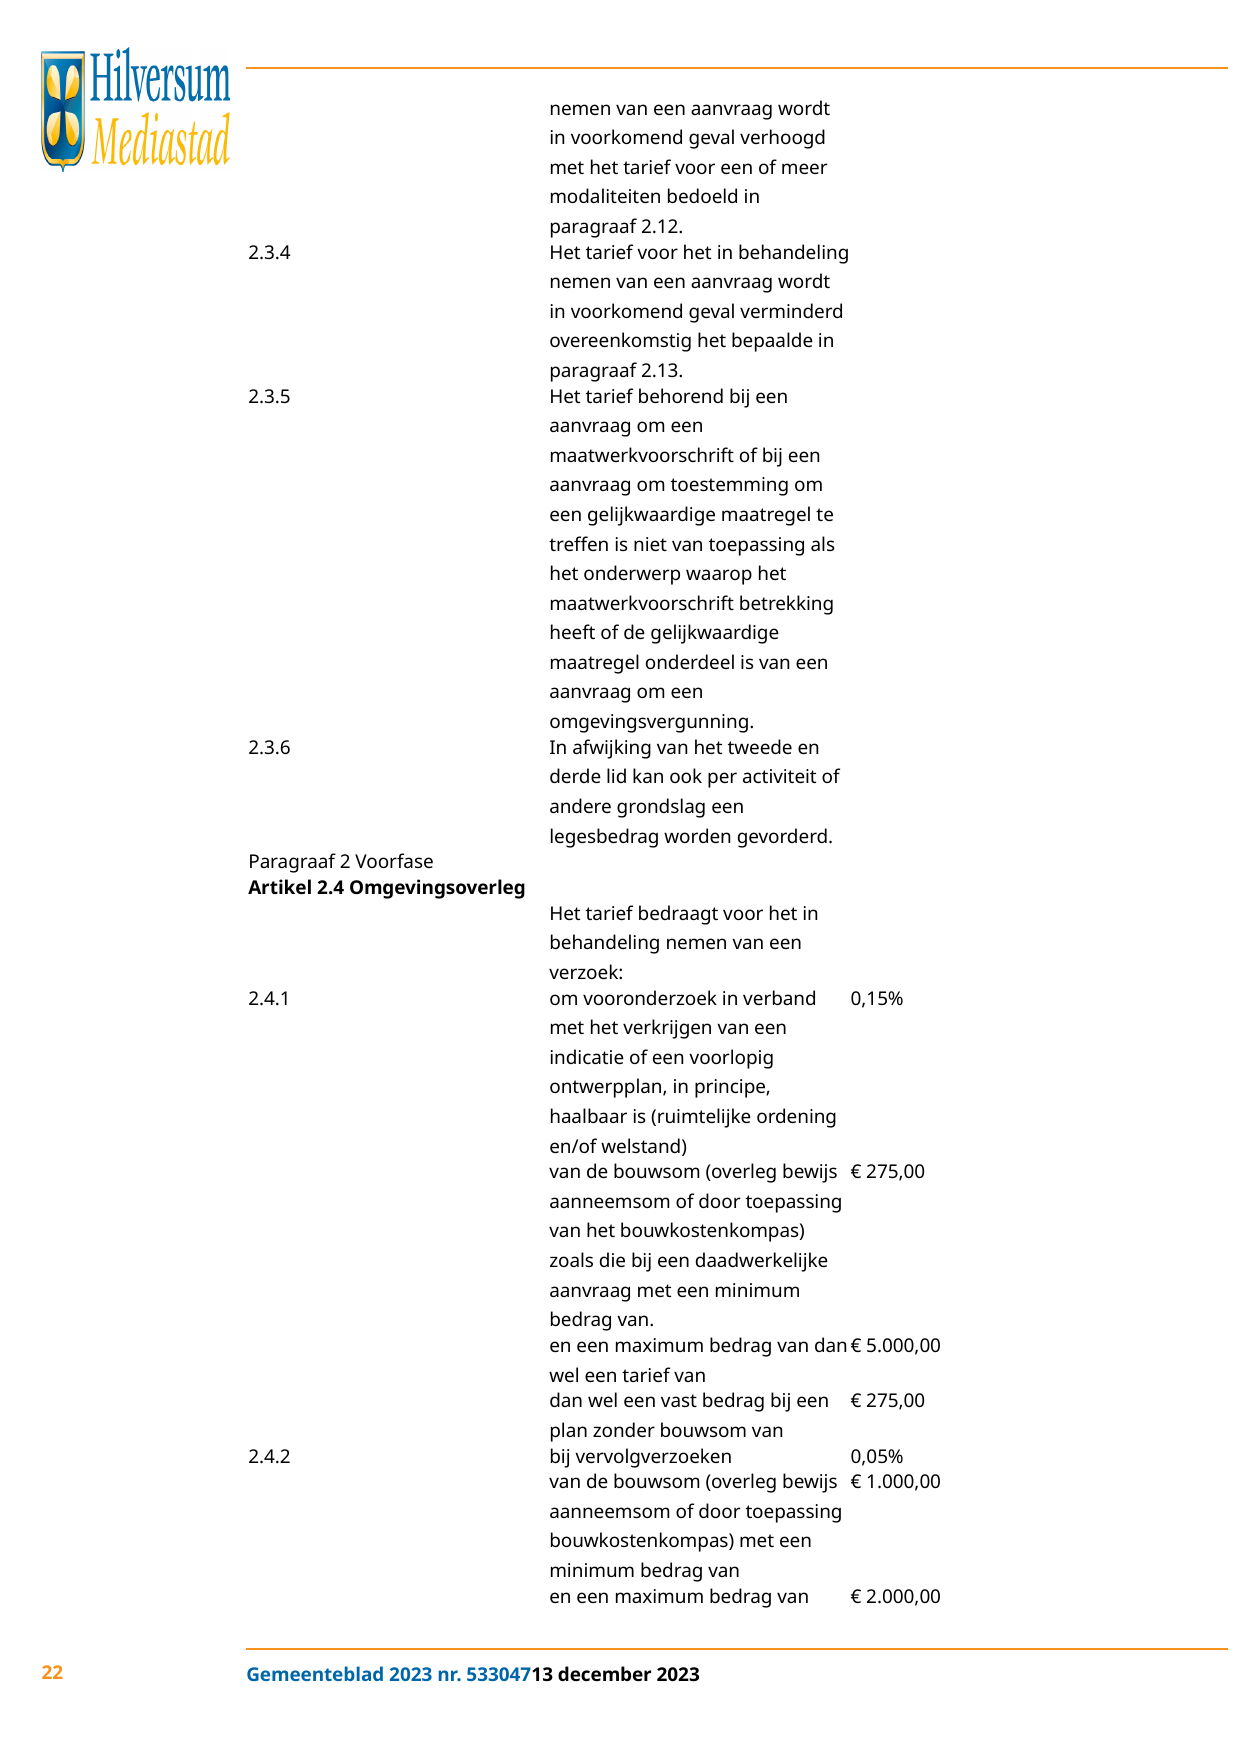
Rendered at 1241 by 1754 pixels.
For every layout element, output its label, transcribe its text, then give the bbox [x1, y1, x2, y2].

picture [41, 47, 231, 172]
table_cell 0,05% [850, 1443, 1152, 1468]
table_cell [248, 900, 549, 985]
table_cell € 5.000,00 [850, 1332, 1152, 1387]
table_cell [850, 239, 1152, 383]
table_cell € 275,00 [850, 1159, 1152, 1332]
table_cell [248, 1388, 549, 1443]
table_cell 0,15% [850, 985, 1152, 1158]
table_cell en een maximum bedrag van dan wel een tarief van [549, 1332, 850, 1387]
table_cell 2.4.2 [248, 1443, 549, 1468]
table_cell € 275,00 [850, 1388, 1152, 1443]
table_cell nemen van een aanvraag wordt in voorkomend geval verhoogd met het tarief voor een of meer modaliteiten bedoeld in paragraaf 2.12. [549, 95, 850, 239]
table_cell [248, 1583, 549, 1609]
table_cell Het tarief bedraagt voor het in behandeling nemen van een verzoek: [549, 900, 850, 985]
table_cell Het tarief behorend bij een aanvraag om een maatwerkvoorschrift of bij een aanvraag om toestemming om een gelijkwaardige maatregel te treffen is niet van toepassing als het onderwerp waarop het maatwerkvoorschrift betrekking heeft of de gelijkwaardige maatregel onderdeel is van een aanvraag om een omgevingsvergunning. [549, 383, 850, 734]
table_cell € 1.000,00 [850, 1469, 1152, 1583]
table_cell dan wel een vast bedrag bij een plan zonder bouwsom van [549, 1388, 850, 1443]
table_cell 2.3.4 [248, 239, 549, 383]
table_cell In afwijking van het tweede en derde lid kan ook per activiteit of andere grondslag een legesbedrag worden gevorderd. [549, 734, 850, 848]
table_cell Paragraaf 2 Voorfase [248, 849, 1152, 874]
table_cell [248, 1469, 549, 1583]
table_cell [850, 734, 1152, 848]
table_cell [248, 95, 549, 239]
table_cell € 2.000,00 [850, 1583, 1152, 1609]
table_cell van de bouwsom (overleg bewijs aanneemsom of door toepassing van het bouwkostenkompas) zoals die bij een daadwerkelijke aanvraag met een minimum bedrag van. [549, 1159, 850, 1332]
table_cell [850, 900, 1152, 985]
table_cell 2.3.6 [248, 734, 549, 848]
table_cell Het tarief voor het in behandeling nemen van een aanvraag wordt in voorkomend geval verminderd overeenkomstig het bepaalde in paragraaf 2.13. [549, 239, 850, 383]
table_cell [850, 383, 1152, 734]
table_cell 2.4.1 [248, 985, 549, 1158]
table_cell [248, 1332, 549, 1387]
table_cell 2.3.5 [248, 383, 549, 734]
table_cell van de bouwsom (overleg bewijs aanneemsom of door toepassing bouwkostenkompas) met een minimum bedrag van [549, 1469, 850, 1583]
table_cell [248, 1159, 549, 1332]
table_cell bij vervolgverzoeken [549, 1443, 850, 1468]
table_cell Artikel 2.4 Omgevingsoverleg [248, 874, 1152, 900]
table_cell om vooronderzoek in verband met het verkrijgen van een indicatie of een voorlopig ontwerpplan, in principe, haalbaar is (ruimtelijke ordening en/of welstand) [549, 985, 850, 1158]
table_cell [850, 95, 1152, 239]
table_cell en een maximum bedrag van [549, 1583, 850, 1609]
